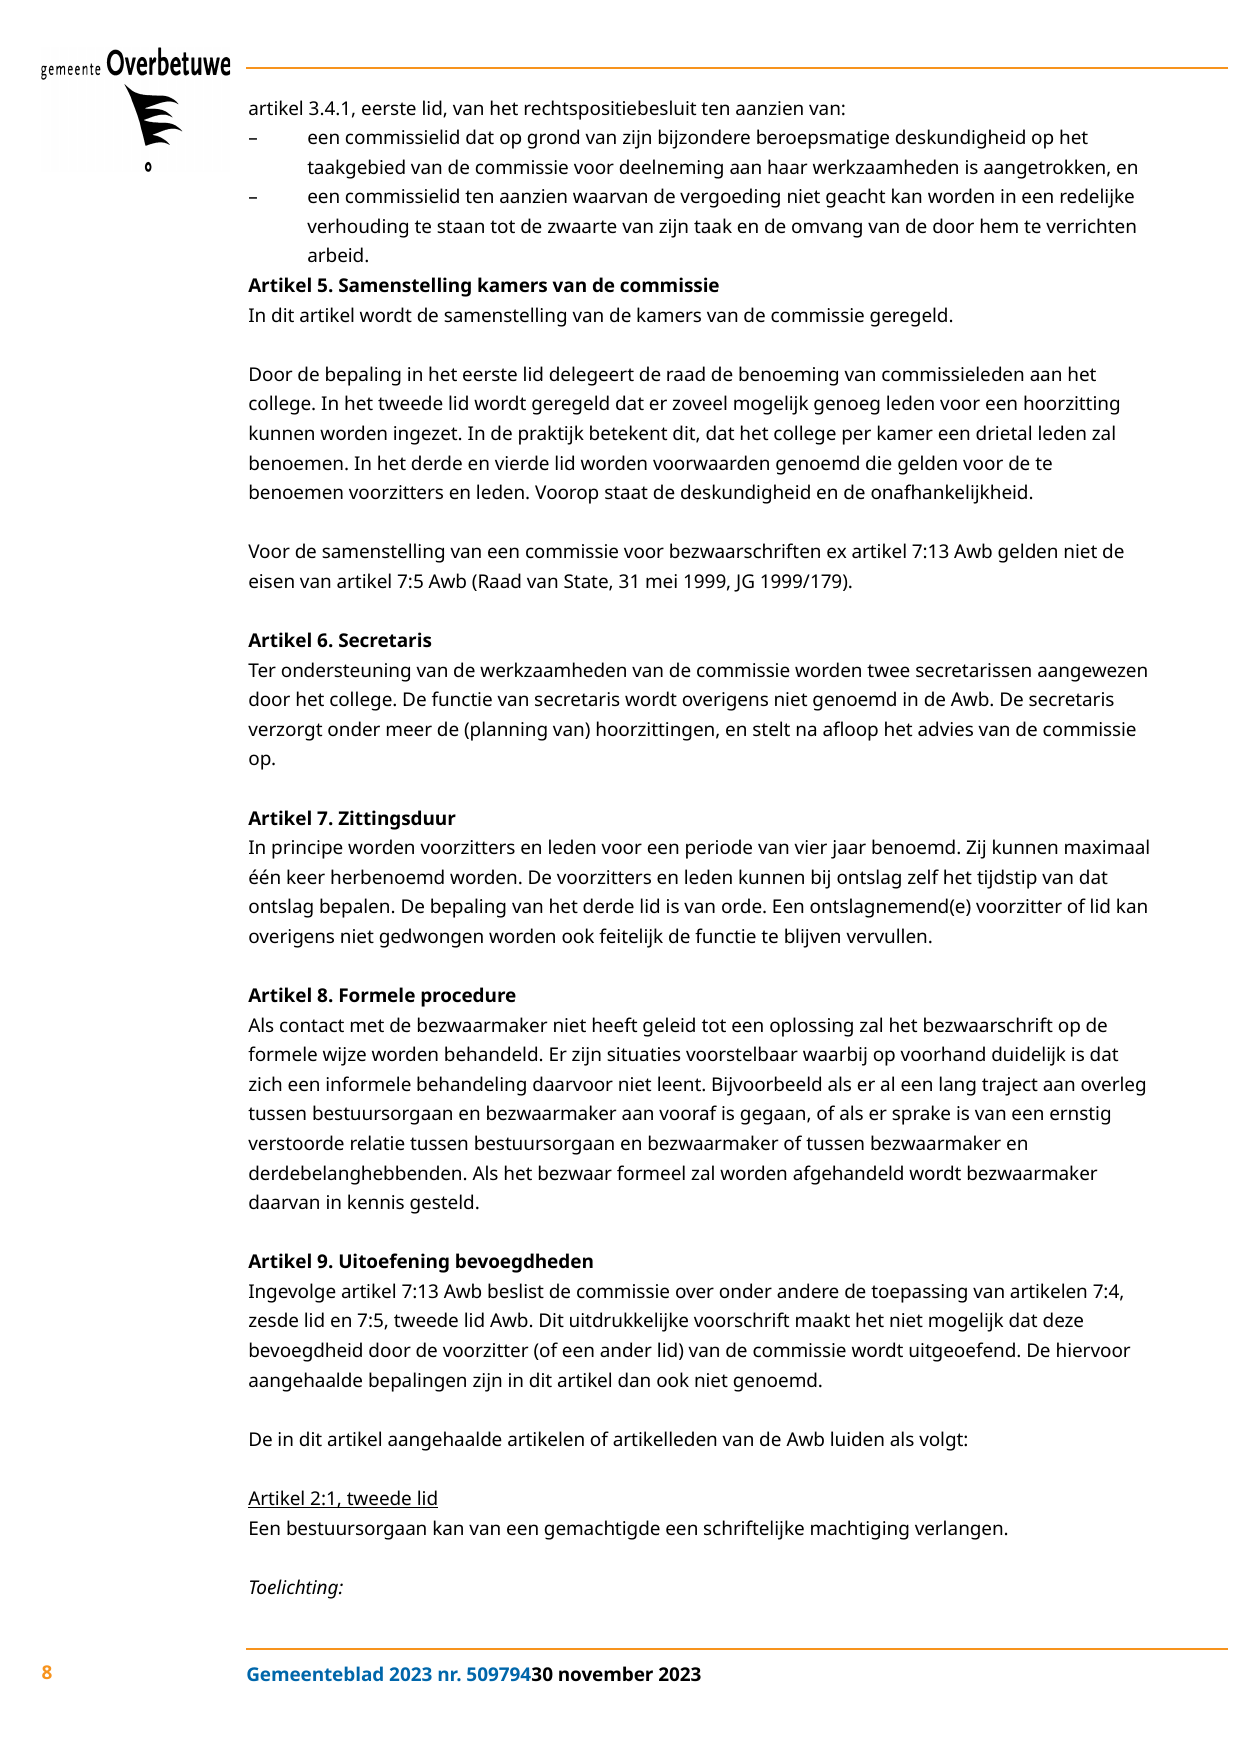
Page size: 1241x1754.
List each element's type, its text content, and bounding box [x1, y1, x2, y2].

text Artikel 9. Uitoefening bevoegdheden [248, 1248, 1152, 1274]
text Artikel 7. Zittingsduur [248, 805, 1152, 831]
text In principe worden voorzitters en leden voor een periode van vier jaar benoemd. Zij kunnen maximaal één keer herbenoemd worden. De voorzitters en leden kunnen bij ontslag zelf het tijdstip van dat ontslag bepalen. De bepaling van het derde lid is van orde. Een ontslagnemend(e) voorzitter of lid kan overigens niet gedwongen worden ook feitelijk de functie te blijven vervullen. [248, 834, 1152, 949]
text Artikel 8. Formele procedure [248, 982, 1152, 1008]
text Toelichting: [248, 1574, 1152, 1600]
text Ter ondersteuning van de werkzaamheden van de commissie worden twee secretarissen aangewezen door het college. De functie van secretaris wordt overigens niet genoemd in de Awb. De secretaris verzorgt onder meer de (planning van) hoorzittingen, en stelt na afloop het advies van de commissie op. [248, 657, 1152, 771]
list een commissielid dat op grond van zijn bijzondere beroepsmatige deskundigheid op het taakgebied van de commissie voor deelneming aan haar werkzaamheden is aangetrokken, en [248, 124, 1152, 180]
text Ingevolge artikel 7:13 Awb beslist de commissie over onder andere de toepassing van artikelen 7:4, zesde lid en 7:5, tweede lid Awb. Dit uitdrukkelijke voorschrift maakt het niet mogelijk dat deze bevoegdheid door de voorzitter (of een ander lid) van de commissie wordt uitgeoefend. De hiervoor aangehaalde bepalingen zijn in dit artikel dan ook niet genoemd. [248, 1278, 1152, 1393]
text Als contact met de bezwaarmaker niet heeft geleid tot een oplossing zal het bezwaarschrift op de formele wijze worden behandeld. Er zijn situaties voorstelbaar waarbij op voorhand duidelijk is dat zich een informele behandeling daarvoor niet leent. Bijvoorbeeld als er al een lang traject aan overleg tussen bestuursorgaan en bezwaarmaker aan vooraf is gegaan, of als er sprake is van een ernstig verstoorde relatie tussen bestuursorgaan en bezwaarmaker of tussen bezwaarmaker en derdebelanghebbenden. Als het bezwaar formeel zal worden afgehandeld wordt bezwaarmaker daarvan in kennis gesteld. [248, 1012, 1152, 1215]
list een commissielid ten aanzien waarvan de vergoeding niet geacht kan worden in een redelijke verhouding te staan tot de zwaarte van zijn taak en de omvang van de door hem te verrichten arbeid. [248, 183, 1152, 268]
text artikel 3.4.1, eerste lid, van het rechtspositiebesluit ten aanzien van: [248, 95, 1152, 121]
text De in dit artikel aangehaalde artikelen of artikelleden van de Awb luiden als volgt: [248, 1426, 1152, 1452]
picture [41, 47, 231, 172]
text In dit artikel wordt de samenstelling van de kamers van de commissie geregeld. [248, 302, 1152, 328]
text Een bestuursorgaan kan van een gemachtigde een schriftelijke machtiging verlangen. [248, 1515, 1152, 1541]
text Artikel 2:1, tweede lid [248, 1485, 1152, 1511]
text Voor de samenstelling van een commissie voor bezwaarschriften ex artikel 7:13 Awb gelden niet de eisen van artikel 7:5 Awb (Raad van State, 31 mei 1999, JG 1999/179). [248, 538, 1152, 594]
text Artikel 6. Secretaris [248, 627, 1152, 653]
text Door de bepaling in het eerste lid delegeert de raad de benoeming van commissieleden aan het college. In het tweede lid wordt geregeld dat er zoveel mogelijk genoeg leden voor een hoorzitting kunnen worden ingezet. In de praktijk betekent dit, dat het college per kamer een drietal leden zal benoemen. In het derde en vierde lid worden voorwaarden genoemd die gelden voor de te benoemen voorzitters en leden. Voorop staat de deskundigheid en de onafhankelijkheid. [248, 361, 1152, 505]
text Artikel 5. Samenstelling kamers van de commissie [248, 272, 1152, 298]
